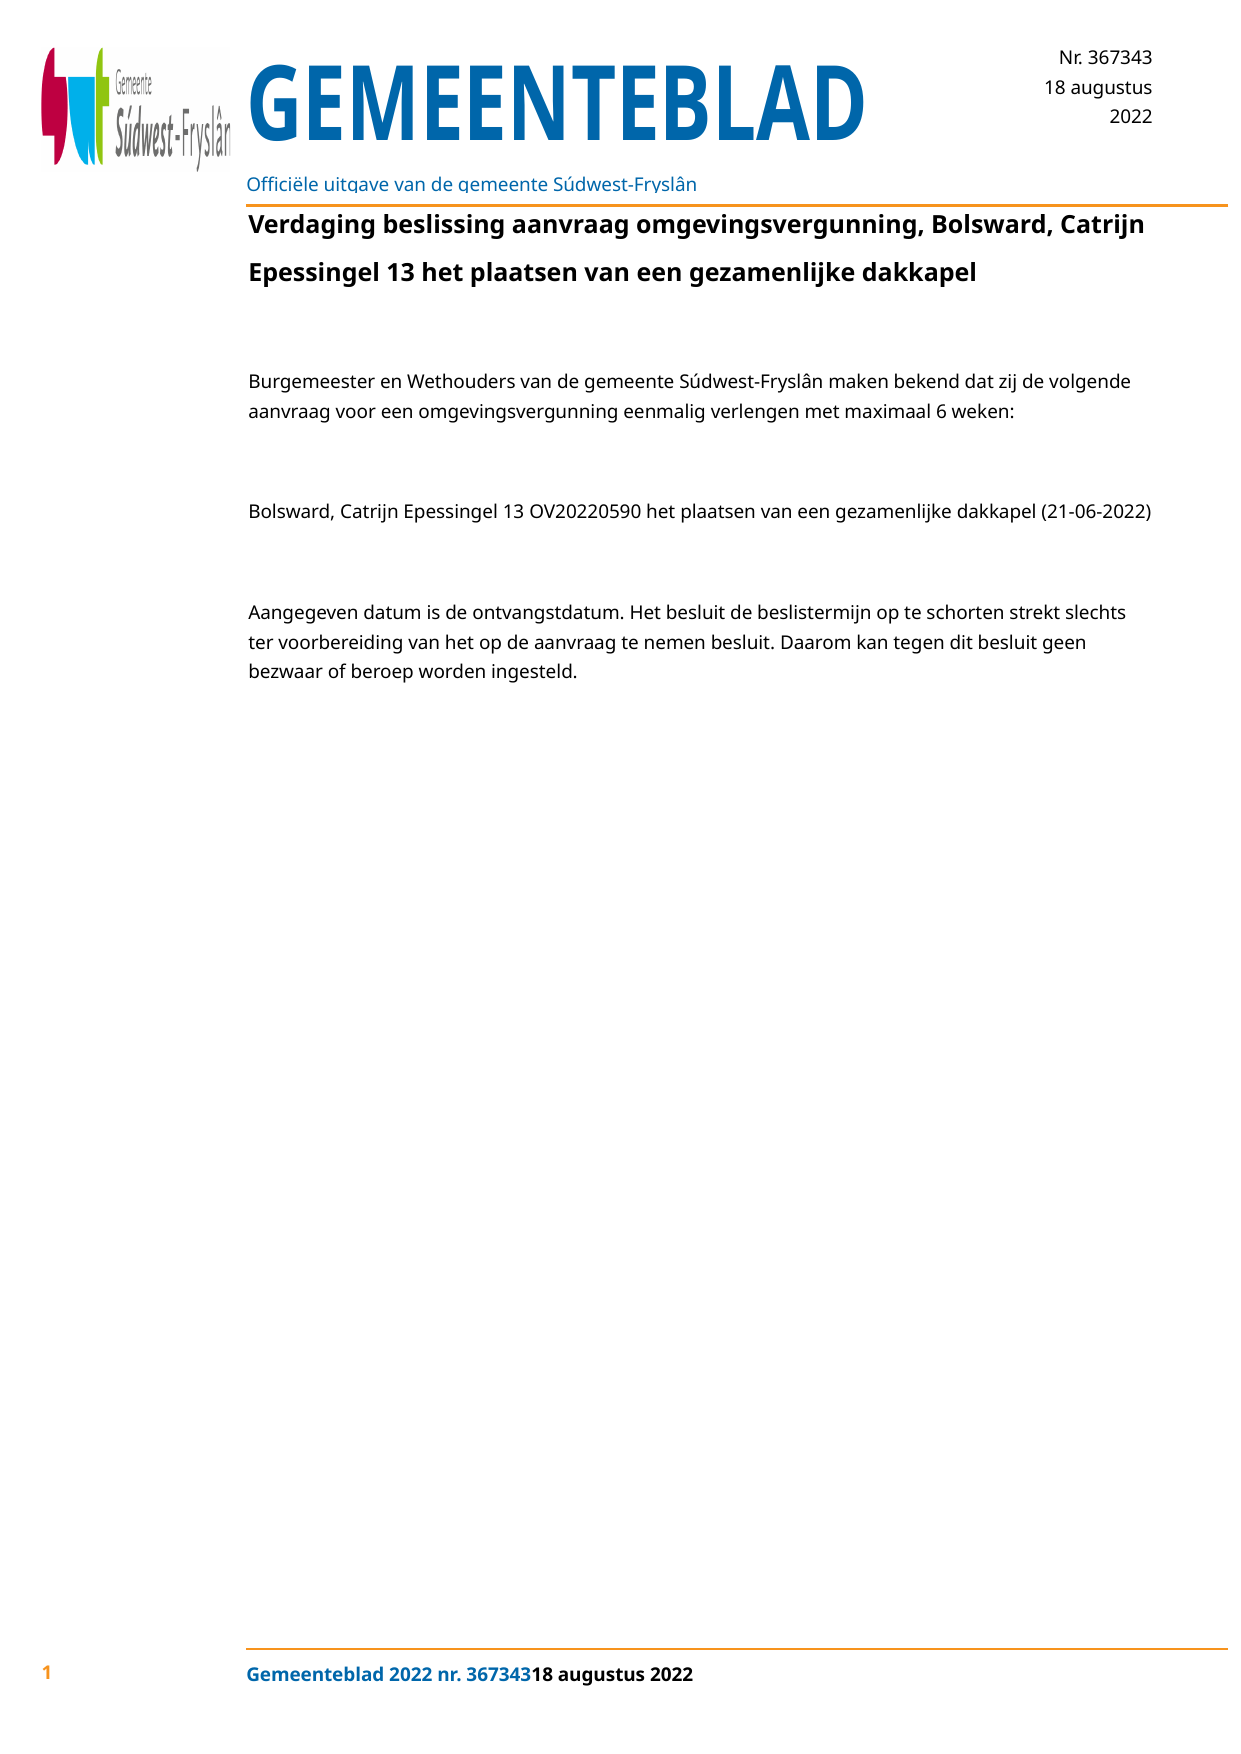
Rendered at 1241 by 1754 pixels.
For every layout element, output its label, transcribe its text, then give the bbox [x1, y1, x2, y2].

text Verdaging beslissing aanvraag omgevingsvergunning, Bolsward, Catrijn Epessingel 13 het plaatsen van een gezamenlijke dakkapel [248, 207, 1152, 288]
text Burgemeester en Wethouders van de gemeente Súdwest-Fryslân maken bekend dat zij de volgende aanvraag voor een omgevingsvergunning eenmalig verlengen met maximaal 6 weken: [248, 368, 1152, 424]
text Bolsward, Catrijn Epessingel 13 OV20220590 het plaatsen van een gezamenlijke dakkapel (21-06-2022) [248, 499, 1152, 524]
text Aangegeven datum is de ontvangstdatum. Het besluit de beslistermijn op te schorten strekt slechts ter voorbereiding van het op de aanvraag te nemen besluit. Daarom kan tegen dit besluit geen bezwaar of beroep worden ingesteld. [248, 599, 1152, 684]
picture [41, 47, 231, 172]
